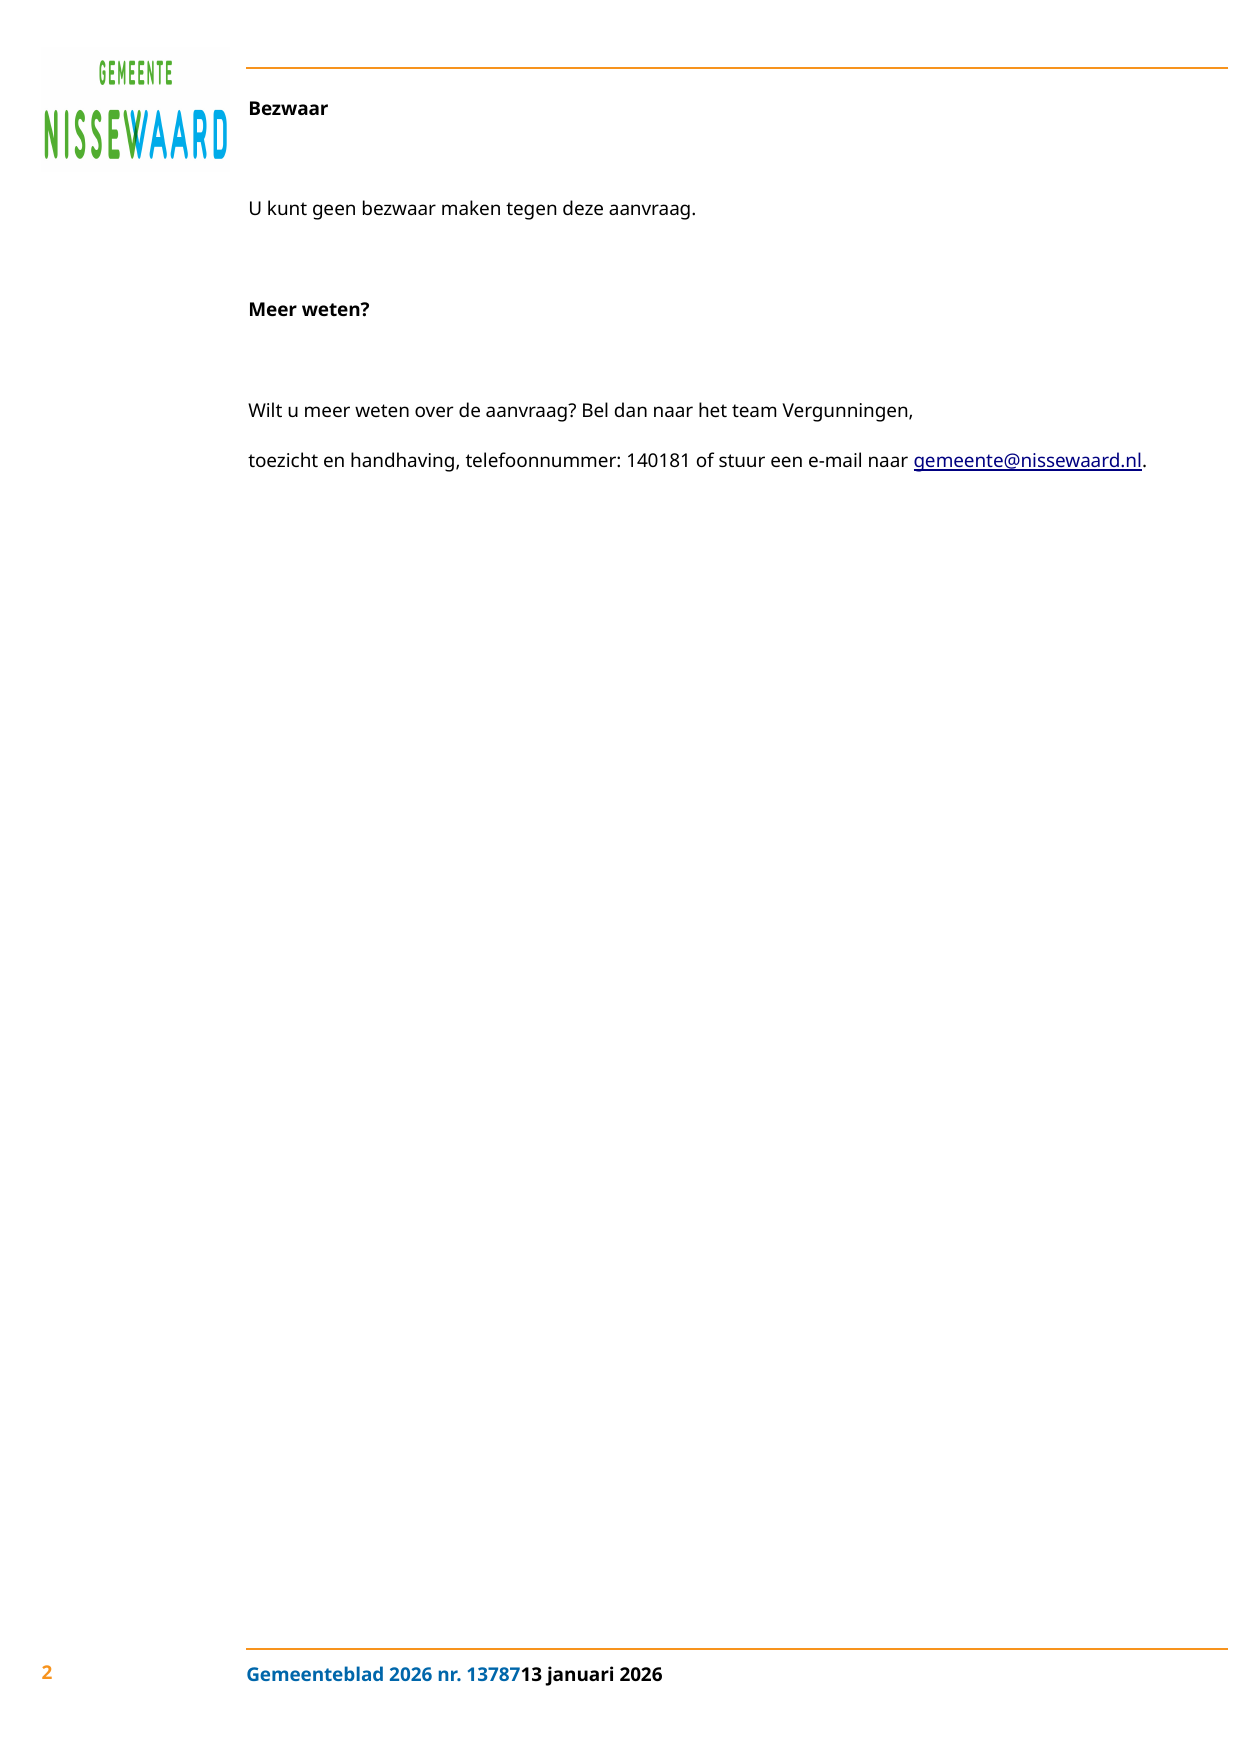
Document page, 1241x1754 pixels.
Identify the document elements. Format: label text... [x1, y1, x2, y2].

text Wilt u meer weten over de aanvraag? Bel dan naar het team Vergunningen, [248, 397, 1152, 423]
text Meer weten? [248, 296, 1152, 322]
text toezicht en handhaving, telefoonnummer: 140181 of stuur een e-mail naar gemeente@nissewaard.nl. [248, 448, 1152, 473]
picture [41, 47, 231, 172]
text Bezwaar [248, 95, 1152, 121]
text U kunt geen bezwaar maken tegen deze aanvraag. [248, 196, 1152, 221]
